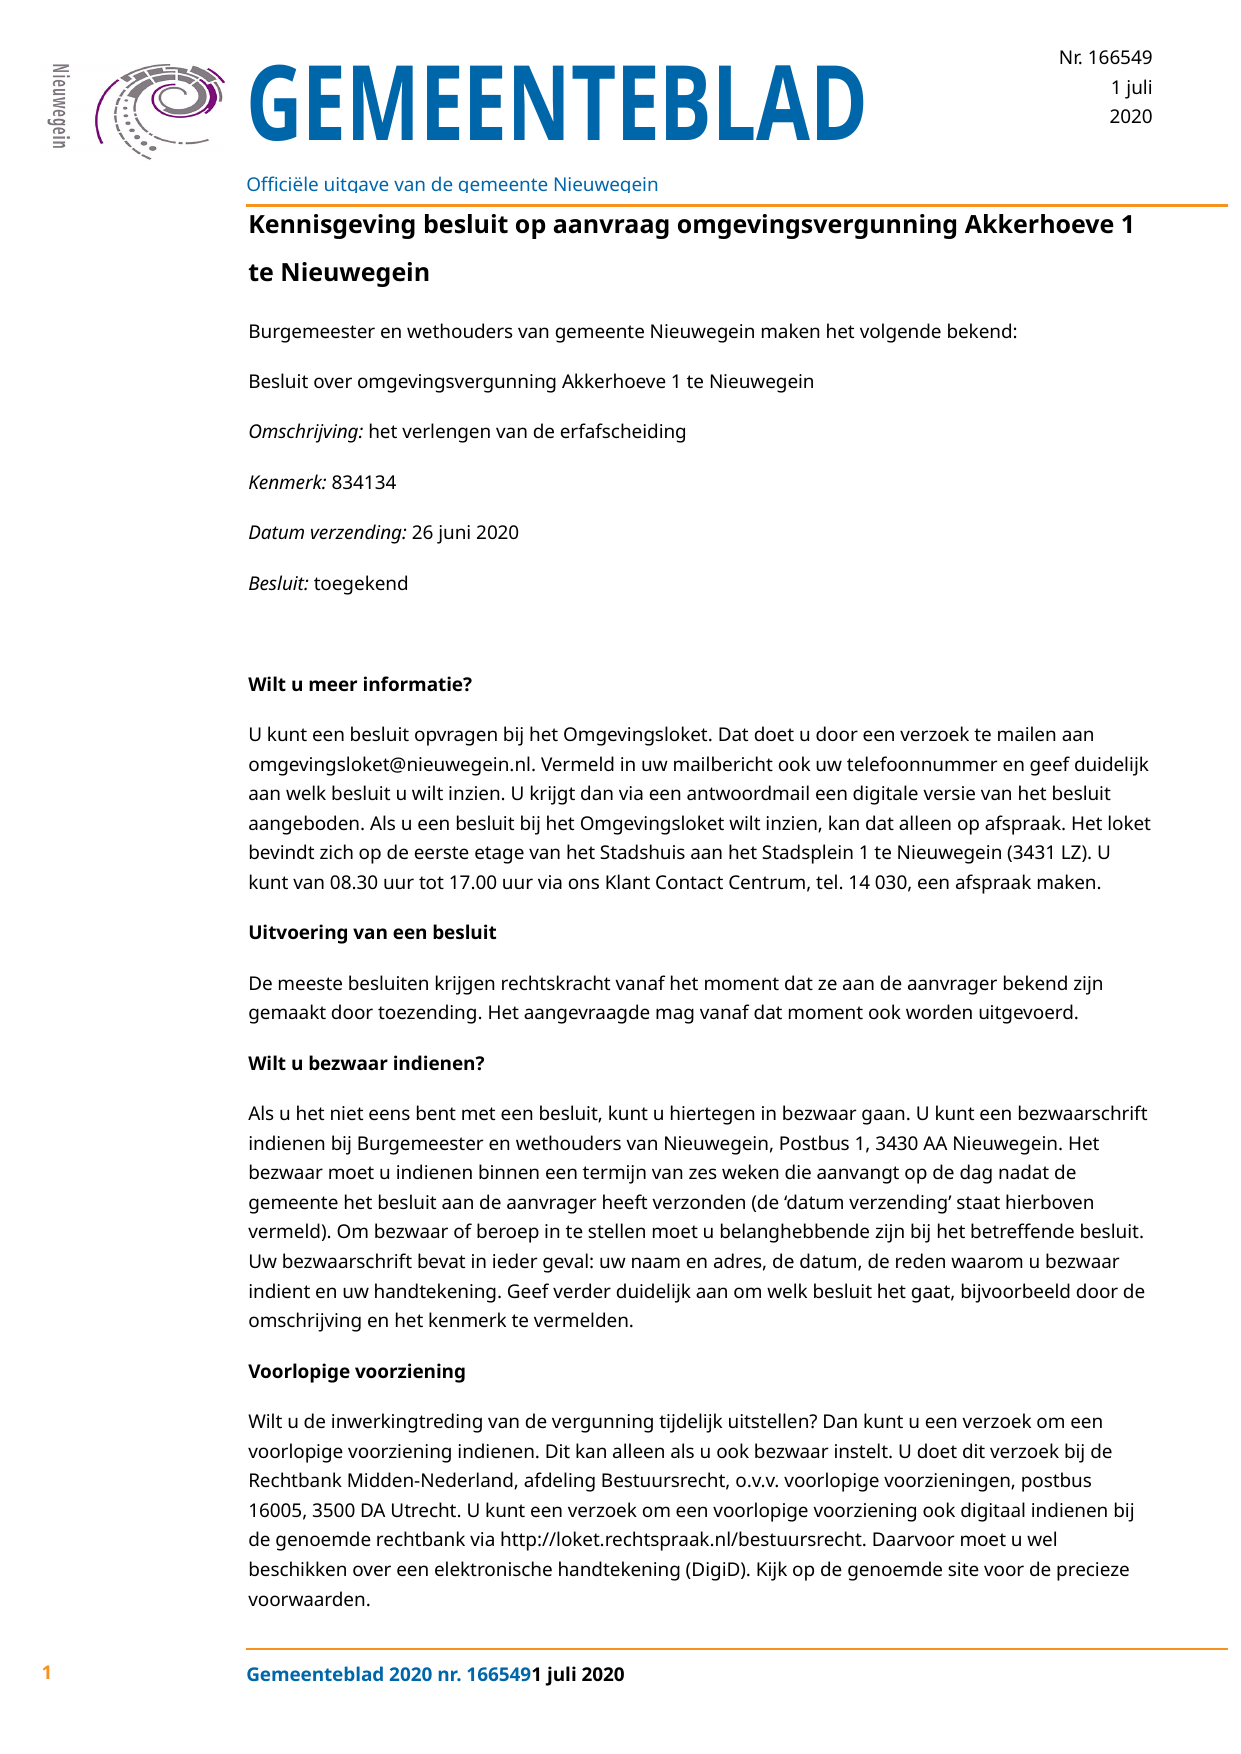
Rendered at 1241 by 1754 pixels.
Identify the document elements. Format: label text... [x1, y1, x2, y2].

text De meeste besluiten krijgen rechtskracht vanaf het moment dat ze aan de aanvrager bekend zijn gemaakt door toezending. Het aangevraagde mag vanaf dat moment ook worden uitgevoerd. [248, 970, 1152, 1025]
text Besluit: toegekend [248, 570, 1152, 596]
text Omschrijving: het verlengen van de erfafscheiding [248, 419, 1152, 444]
text Datum verzending: 26 juni 2020 [248, 519, 1152, 545]
text Kenmerk: 834134 [248, 469, 1152, 495]
text Uitvoering van een besluit [248, 919, 1152, 945]
text Voorlopige voorziening [248, 1358, 1152, 1384]
text Burgemeester en wethouders van gemeente Nieuwegein maken het volgende bekend: [248, 318, 1152, 344]
text Kennisgeving besluit op aanvraag omgevingsvergunning Akkerhoeve 1 te Nieuwegein [248, 207, 1152, 288]
text Besluit over omgevingsvergunning Akkerhoeve 1 te Nieuwegein [248, 368, 1152, 394]
text Als u het niet eens bent met een besluit, kunt u hiertegen in bezwaar gaan. U kunt een bezwaarschrift indienen bij Burgemeester en wethouders van Nieuwegein, Postbus 1, 3430 AA Nieuwegein. Het bezwaar moet u indienen binnen een termijn van zes weken die aanvangt op de dag nadat de gemeente het besluit aan de aanvrager heeft verzonden (de ‘datum verzending’ staat hierboven vermeld). Om bezwaar of beroep in te stellen moet u belanghebbende zijn bij het betreffende besluit. Uw bezwaarschrift bevat in ieder geval: uw naam en adres, de datum, de reden waarom u bezwaar indient en uw handtekening. Geef verder duidelijk aan om welk besluit het gaat, bijvoorbeeld door de omschrijving en het kenmerk te vermelden. [248, 1100, 1152, 1333]
text Wilt u de inwerkingtreding van de vergunning tijdelijk uitstellen? Dan kunt u een verzoek om een voorlopige voorziening indienen. Dit kan alleen als u ook bezwaar instelt. U doet dit verzoek bij de Rechtbank Midden-Nederland, afdeling Bestuursrecht, o.v.v. voorlopige voorzieningen, postbus 16005, 3500 DA Utrecht. U kunt een verzoek om een voorlopige voorziening ook digitaal indienen bij de genoemde rechtbank via http://loket.rechtspraak.nl/bestuursrecht. Daarvoor moet u wel beschikken over een elektronische handtekening (DigiD). Kijk op de genoemde site voor de precieze voorwaarden. [248, 1408, 1152, 1612]
picture [41, 47, 231, 172]
text Wilt u bezwaar indienen? [248, 1050, 1152, 1076]
text U kunt een besluit opvragen bij het Omgevingsloket. Dat doet u door een verzoek te mailen aan omgevingsloket@nieuwegein.nl. Vermeld in uw mailbericht ook uw telefoonnummer en geef duidelijk aan welk besluit u wilt inzien. U krijgt dan via een antwoordmail een digitale versie van het besluit aangeboden. Als u een besluit bij het Omgevingsloket wilt inzien, kan dat alleen op afspraak. Het loket bevindt zich op de eerste etage van het Stadshuis aan het Stadsplein 1 te Nieuwegein (3431 LZ). U kunt van 08.30 uur tot 17.00 uur via ons Klant Contact Centrum, tel. 14 030, een afspraak maken. [248, 721, 1152, 895]
text Wilt u meer informatie? [248, 671, 1152, 697]
